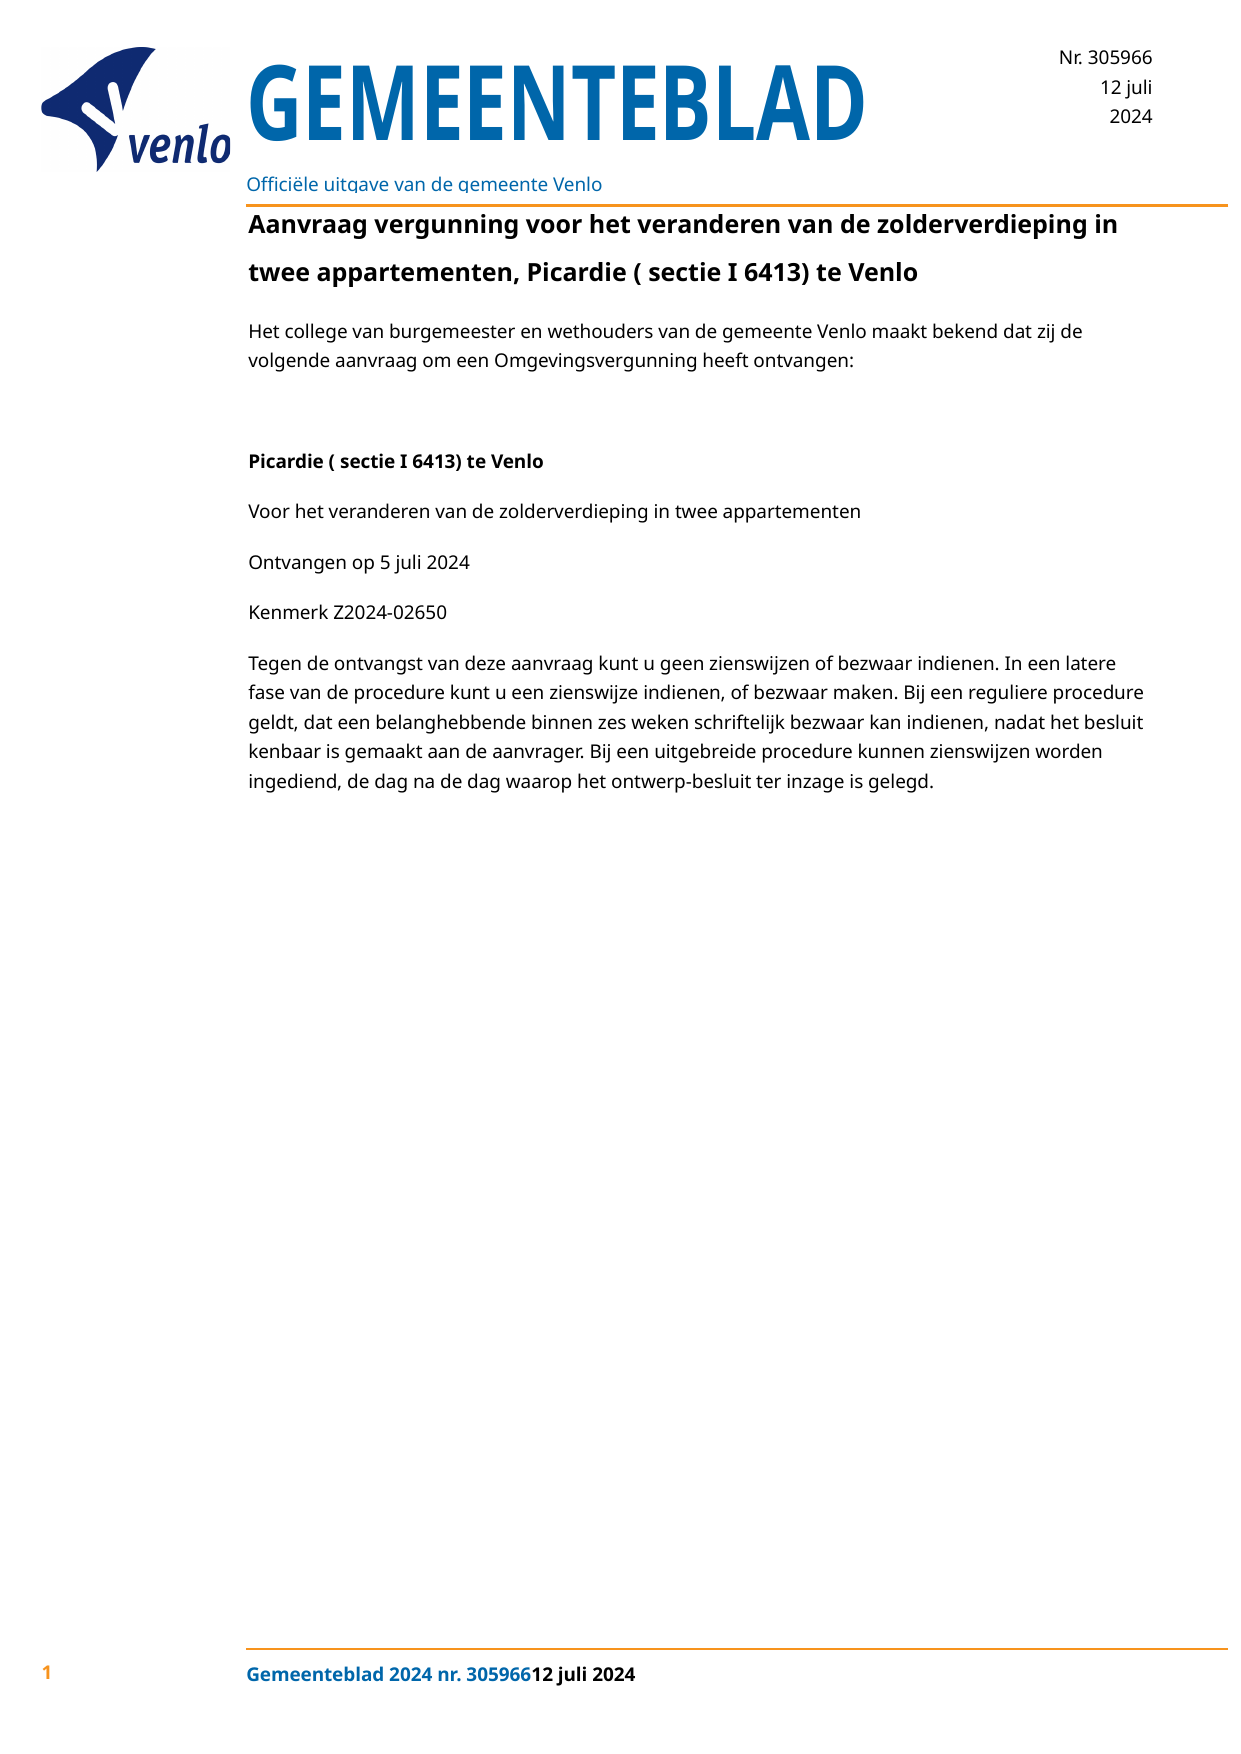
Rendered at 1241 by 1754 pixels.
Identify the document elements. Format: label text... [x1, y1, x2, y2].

text Kenmerk Z2024-02650 [248, 599, 1152, 625]
picture [41, 47, 231, 172]
text Aanvraag vergunning voor het veranderen van de zolderverdieping in twee appartementen, Picardie ( sectie I 6413) te Venlo [248, 207, 1152, 288]
text Tegen de ontvangst van deze aanvraag kunt u geen zienswijzen of bezwaar indienen. In een latere fase van de procedure kunt u een zienswijze indienen, of bezwaar maken. Bij een reguliere procedure geldt, dat een belanghebbende binnen zes weken schriftelijk bezwaar kan indienen, nadat het besluit kenbaar is gemaakt aan de aanvrager. Bij een uitgebreide procedure kunnen zienswijzen worden ingediend, de dag na de dag waarop het ontwerp-besluit ter inzage is gelegd. [248, 650, 1152, 794]
text Voor het veranderen van de zolderverdieping in twee appartementen [248, 499, 1152, 524]
text Het college van burgemeester en wethouders van de gemeente Venlo maakt bekend dat zij de volgende aanvraag om een Omgevingsvergunning heeft ontvangen: [248, 318, 1152, 373]
text Picardie ( sectie I 6413) te Venlo [248, 448, 1152, 474]
text Ontvangen op 5 juli 2024 [248, 549, 1152, 575]
